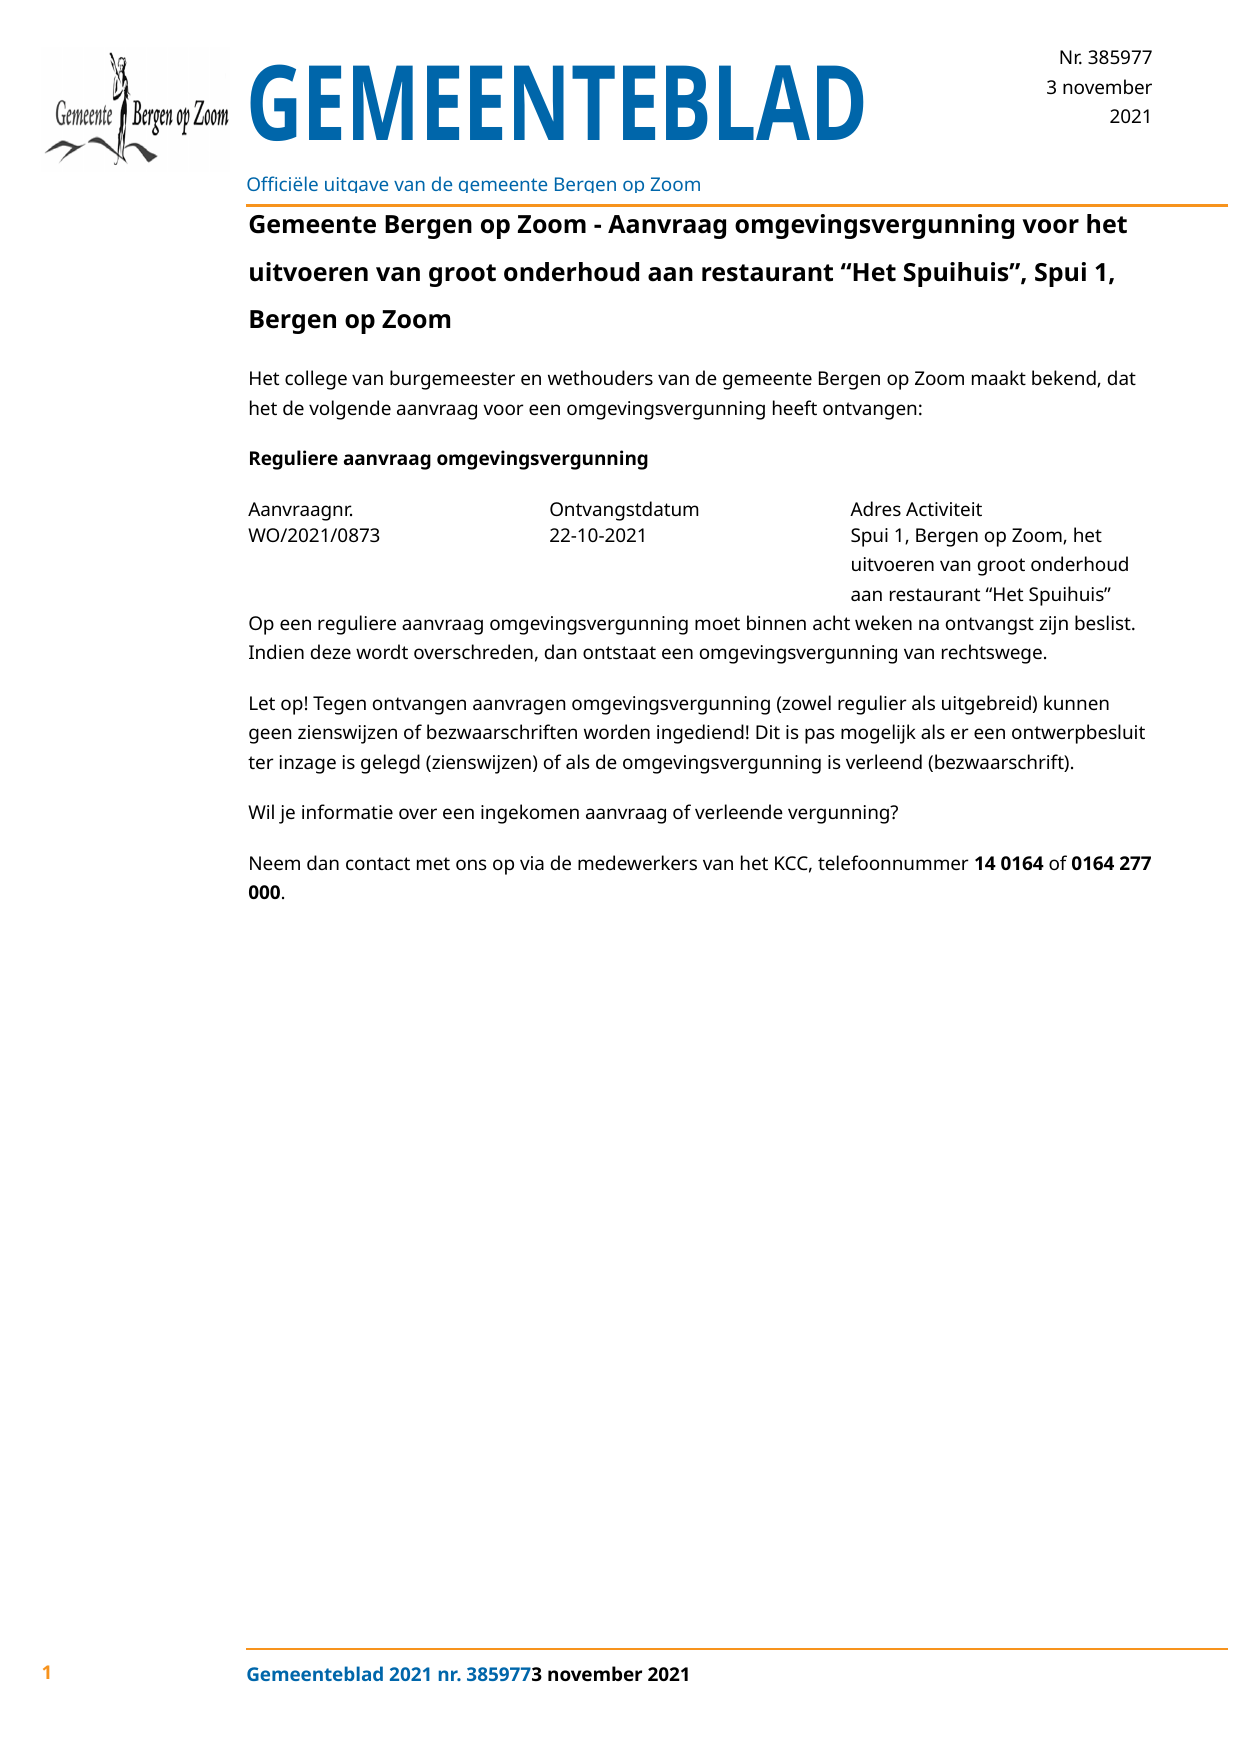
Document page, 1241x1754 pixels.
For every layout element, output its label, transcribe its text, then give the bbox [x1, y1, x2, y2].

text Let op! Tegen ontvangen aanvragen omgevingsvergunning (zowel regulier als uitgebreid) kunnen geen zienswijzen of bezwaarschriften worden ingediend! Dit is pas mogelijk als er een ontwerpbesluit ter inzage is gelegd (zienswijzen) of als de omgevingsvergunning is verleend (bezwaarschrift). [248, 690, 1152, 775]
picture [41, 47, 231, 172]
text Neem dan contact met ons op via de medewerkers van het KCC, telefoonnummer 14 0164 of 0164 277 000. [248, 850, 1152, 905]
text Gemeente Bergen op Zoom - Aanvraag omgevingsvergunning voor het uitvoeren van groot onderhoud aan restaurant “Het Spuihuis”, Spui 1, Bergen op Zoom [248, 207, 1152, 336]
table_cell WO/2021/0873 [248, 522, 549, 607]
table_header Ontvangstdatum [549, 496, 850, 522]
table_header Adres Activiteit [850, 496, 1152, 522]
table_header Aanvraagnr. [248, 496, 549, 522]
text Reguliere aanvraag omgevingsvergunning [248, 446, 1152, 471]
table_cell 22-10-2021 [549, 522, 850, 607]
text Op een reguliere aanvraag omgevingsvergunning moet binnen acht weken na ontvangst zijn beslist. Indien deze wordt overschreden, dan ontstaat een omgevingsvergunning van rechtswege. [248, 610, 1152, 665]
text Het college van burgemeester en wethouders van de gemeente Bergen op Zoom maakt bekend, dat het de volgende aanvraag voor een omgevingsvergunning heeft ontvangen: [248, 366, 1152, 421]
table_cell Spui 1, Bergen op Zoom, het uitvoeren van groot onderhoud aan restaurant “Het Spuihuis” [850, 522, 1152, 607]
text Wil je informatie over een ingekomen aanvraag of verleende vergunning? [248, 799, 1152, 825]
